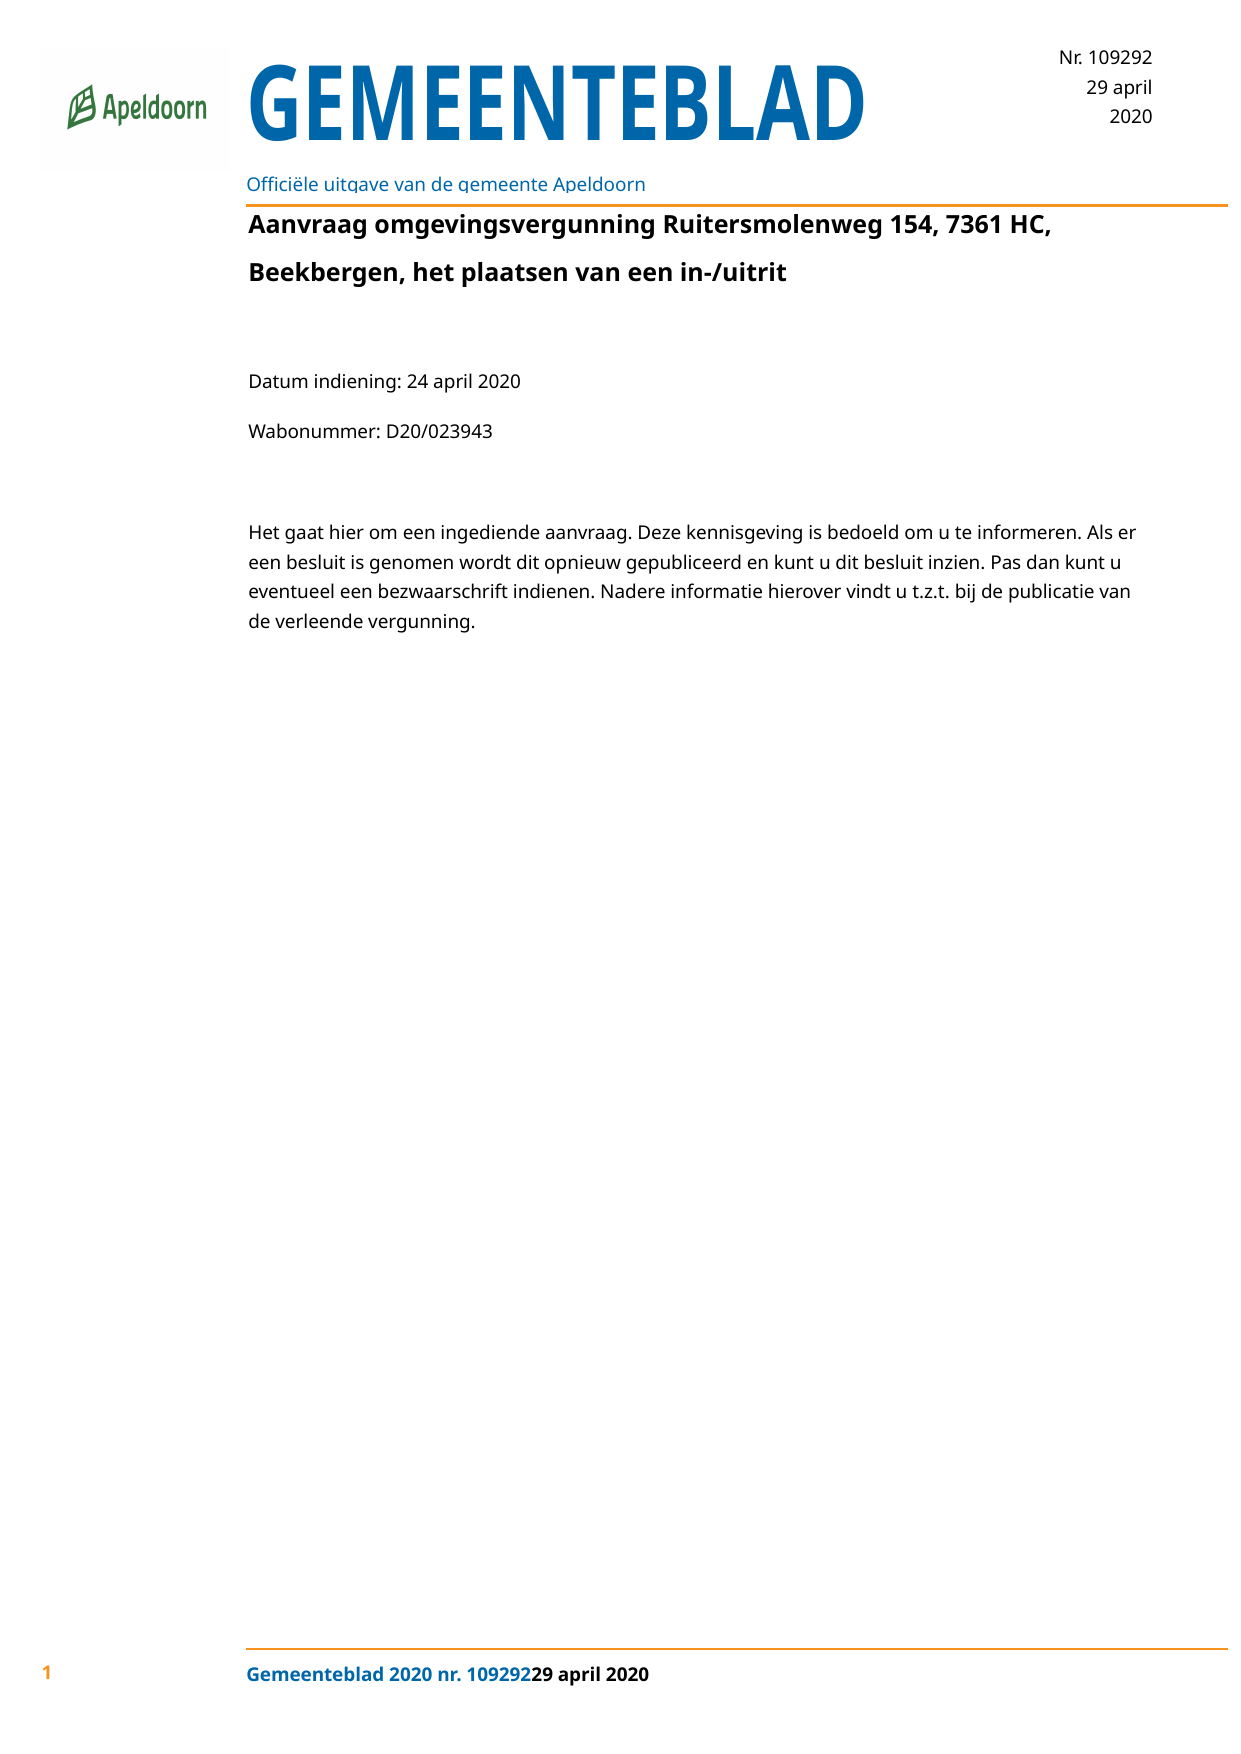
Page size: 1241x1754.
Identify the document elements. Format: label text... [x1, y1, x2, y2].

text Het gaat hier om een ingediende aanvraag. Deze kennisgeving is bedoeld om u te informeren. Als er een besluit is genomen wordt dit opnieuw gepubliceerd en kunt u dit besluit inzien. Pas dan kunt u eventueel een bezwaarschrift indienen. Nadere informatie hierover vindt u t.z.t. bij de publicatie van de verleende vergunning. [248, 519, 1152, 634]
text Aanvraag omgevingsvergunning Ruitersmolenweg 154, 7361 HC, Beekbergen, het plaatsen van een in-/uitrit [248, 207, 1152, 288]
text Datum indiening: 24 april 2020 [248, 368, 1152, 394]
picture [41, 47, 231, 172]
text Wabonummer: D20/023943 [248, 419, 1152, 444]
